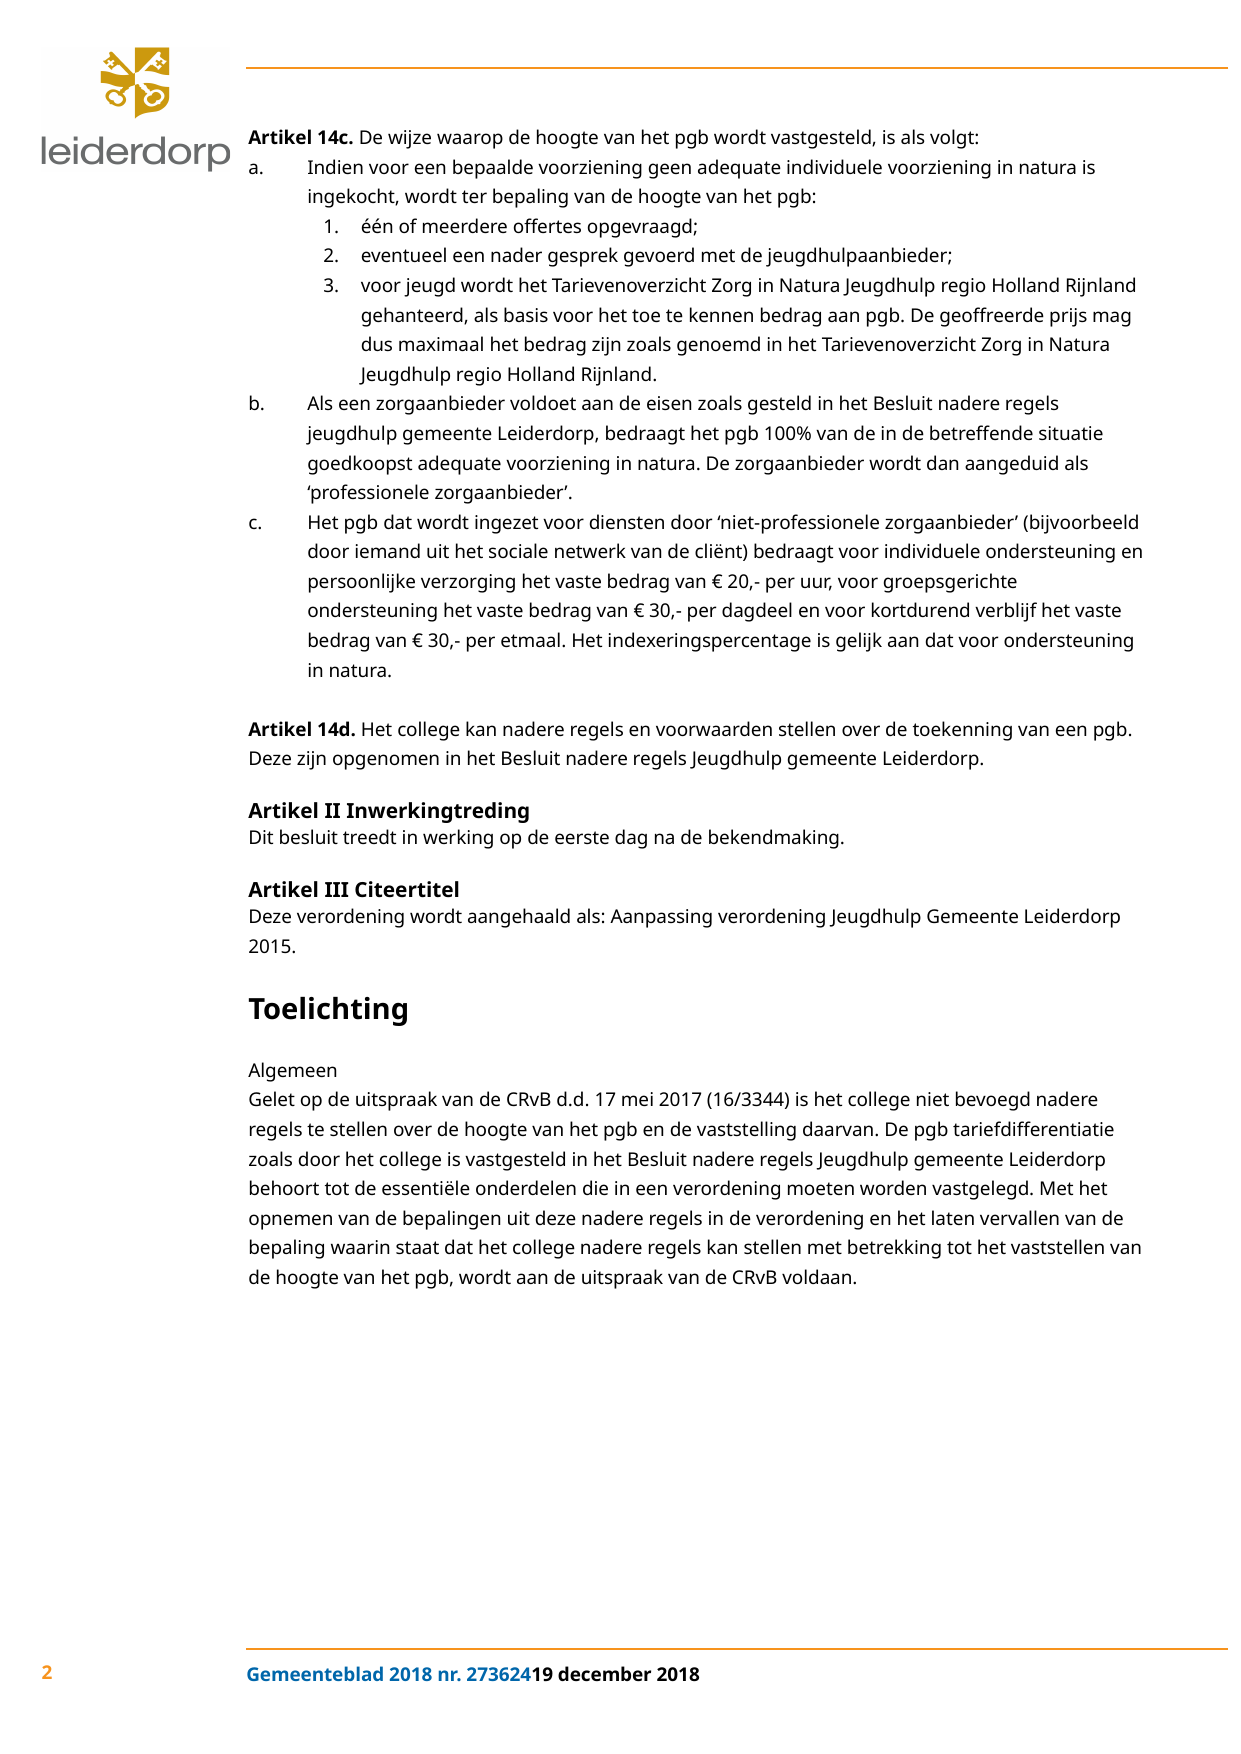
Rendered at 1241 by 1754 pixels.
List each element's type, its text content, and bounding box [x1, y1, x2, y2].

list één of meerdere offertes opgevraagd; [323, 213, 1152, 239]
list Indien voor een bepaalde voorziening geen adequate individuele voorziening in natura is ingekocht, wordt ter bepaling van de hoogte van het pgb: [248, 154, 1152, 209]
text Dit besluit treedt in werking op de eerste dag na de bekendmaking. [248, 824, 1152, 850]
text Artikel III Citeertitel [248, 875, 1152, 903]
list Het pgb dat wordt ingezet voor diensten door ‘niet-professionele zorgaanbieder’ (bijvoorbeeld door iemand uit het sociale netwerk van de cliënt) bedraagt voor individuele ondersteuning en persoonlijke verzorging het vaste bedrag van € 20,- per uur, voor groepsgerichte ondersteuning het vaste bedrag van € 30,- per dagdeel en voor kortdurend verblijf het vaste bedrag van € 30,- per etmaal. Het indexeringspercentage is gelijk aan dat voor ondersteuning in natura. [248, 509, 1152, 683]
text Artikel II Inwerkingtreding [248, 796, 1152, 824]
list eventueel een nader gesprek gevoerd met de jeugdhulpaanbieder; [323, 243, 1152, 268]
text Deze verordening wordt aangehaald als: Aanpassing verordening Jeugdhulp Gemeente Leiderdorp 2015. [248, 903, 1152, 959]
text Toelichting [248, 988, 1152, 1028]
text Gelet op de uitspraak van de CRvB d.d. 17 mei 2017 (16/3344) is het college niet bevoegd nadere regels te stellen over de hoogte van het pgb en de vaststelling daarvan. De pgb tariefdifferentiatie zoals door het college is vastgesteld in het Besluit nadere regels Jeugdhulp gemeente Leiderdorp behoort tot de essentiële onderdelen die in een verordening moeten worden vastgelegd. Met het opnemen van de bepalingen uit deze nadere regels in de verordening en het laten vervallen van de bepaling waarin staat dat het college nadere regels kan stellen met betrekking tot het vaststellen van de hoogte van het pgb, wordt aan de uitspraak van de CRvB voldaan. [248, 1087, 1152, 1290]
text Artikel 14c. De wijze waarop de hoogte van het pgb wordt vastgesteld, is als volgt: [248, 124, 1152, 150]
list voor jeugd wordt het Tarievenoverzicht Zorg in Natura Jeugdhulp regio Holland Rijnland gehanteerd, als basis voor het toe te kennen bedrag aan pgb. De geoffreerde prijs mag dus maximaal het bedrag zijn zoals genoemd in het Tarievenoverzicht Zorg in Natura Jeugdhulp regio Holland Rijnland. [323, 272, 1152, 387]
text Algemeen [248, 1057, 1152, 1083]
list Als een zorgaanbieder voldoet aan de eisen zoals gesteld in het Besluit nadere regels jeugdhulp gemeente Leiderdorp, bedraagt het pgb 100% van de in de betreffende situatie goedkoopst adequate voorziening in natura. De zorgaanbieder wordt dan aangeduid als ‘professionele zorgaanbieder’. [248, 391, 1152, 505]
text Artikel 14d. Het college kan nadere regels en voorwaarden stellen over de toekenning van een pgb. Deze zijn opgenomen in het Besluit nadere regels Jeugdhulp gemeente Leiderdorp. [248, 716, 1152, 771]
picture [41, 47, 231, 172]
